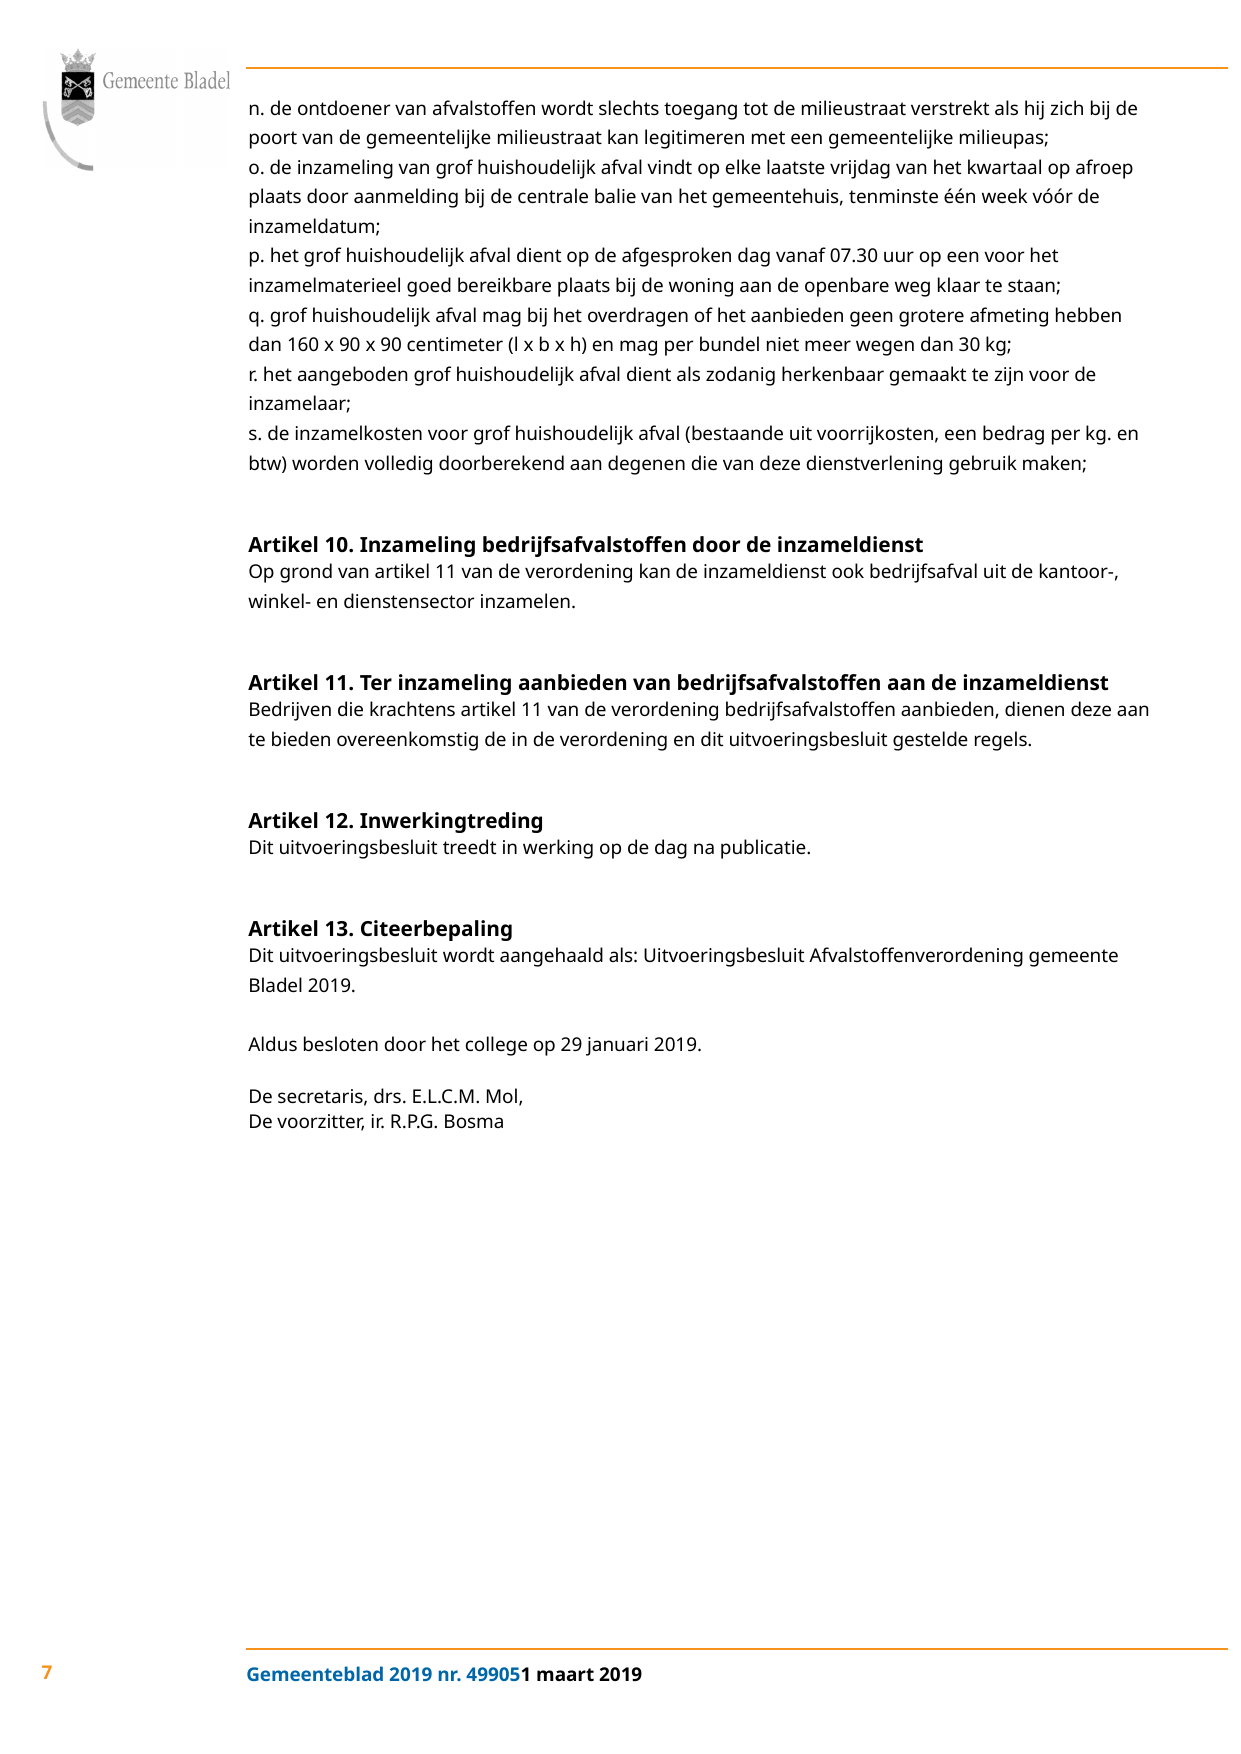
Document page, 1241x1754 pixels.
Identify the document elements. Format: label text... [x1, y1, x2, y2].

text Dit uitvoeringsbesluit treedt in werking op de dag na publicatie. [248, 834, 1152, 860]
text r. het aangeboden grof huishoudelijk afval dient als zodanig herkenbaar gemaakt te zijn voor de inzamelaar; [248, 361, 1152, 416]
text Artikel 13. Citeerbepaling [248, 914, 1152, 943]
text Bedrijven die krachtens artikel 11 van de verordening bedrijfsafvalstoffen aanbieden, dienen deze aan te bieden overeenkomstig de in de verordening en dit uitvoeringsbesluit gestelde regels. [248, 696, 1152, 752]
text n. de ontdoener van afvalstoffen wordt slechts toegang tot de milieustraat verstrekt als hij zich bij de poort van de gemeentelijke milieustraat kan legitimeren met een gemeentelijke milieupas; [248, 95, 1152, 150]
text De voorzitter, ir. R.P.G. Bosma [248, 1109, 1152, 1134]
text s. de inzamelkosten voor grof huishoudelijk afval (bestaande uit voorrijkosten, een bedrag per kg. en btw) worden volledig doorberekend aan degenen die van deze dienstverlening gebruik maken; [248, 420, 1152, 476]
text q. grof huishoudelijk afval mag bij het overdragen of het aanbieden geen grotere afmeting hebben dan 160 x 90 x 90 centimeter (l x b x h) en mag per bundel niet meer wegen dan 30 kg; [248, 302, 1152, 357]
text o. de inzameling van grof huishoudelijk afval vindt op elke laatste vrijdag van het kwartaal op afroep plaats door aanmelding bij de centrale balie van het gemeentehuis, tenminste één week vóór de inzameldatum; [248, 154, 1152, 239]
text p. het grof huishoudelijk afval dient op de afgesproken dag vanaf 07.30 uur op een voor het inzamelmaterieel goed bereikbare plaats bij de woning aan de openbare weg klaar te staan; [248, 243, 1152, 298]
text Dit uitvoeringsbesluit wordt aangehaald als: Uitvoeringsbesluit Afvalstoffenverordening gemeente Bladel 2019. [248, 943, 1152, 998]
picture [41, 47, 231, 172]
text Aldus besloten door het college op 29 januari 2019. [248, 1031, 1152, 1057]
text Op grond van artikel 11 van de verordening kan de inzameldienst ook bedrijfsafval uit de kantoor-, winkel- en dienstensector inzamelen. [248, 558, 1152, 613]
text De secretaris, drs. E.L.C.M. Mol, [248, 1083, 1152, 1109]
text Artikel 12. Inwerkingtreding [248, 806, 1152, 834]
text Artikel 10. Inzameling bedrijfsafvalstoffen door de inzameldienst [248, 530, 1152, 558]
text Artikel 11. Ter inzameling aanbieden van bedrijfsafvalstoffen aan de inzameldienst [248, 668, 1152, 696]
